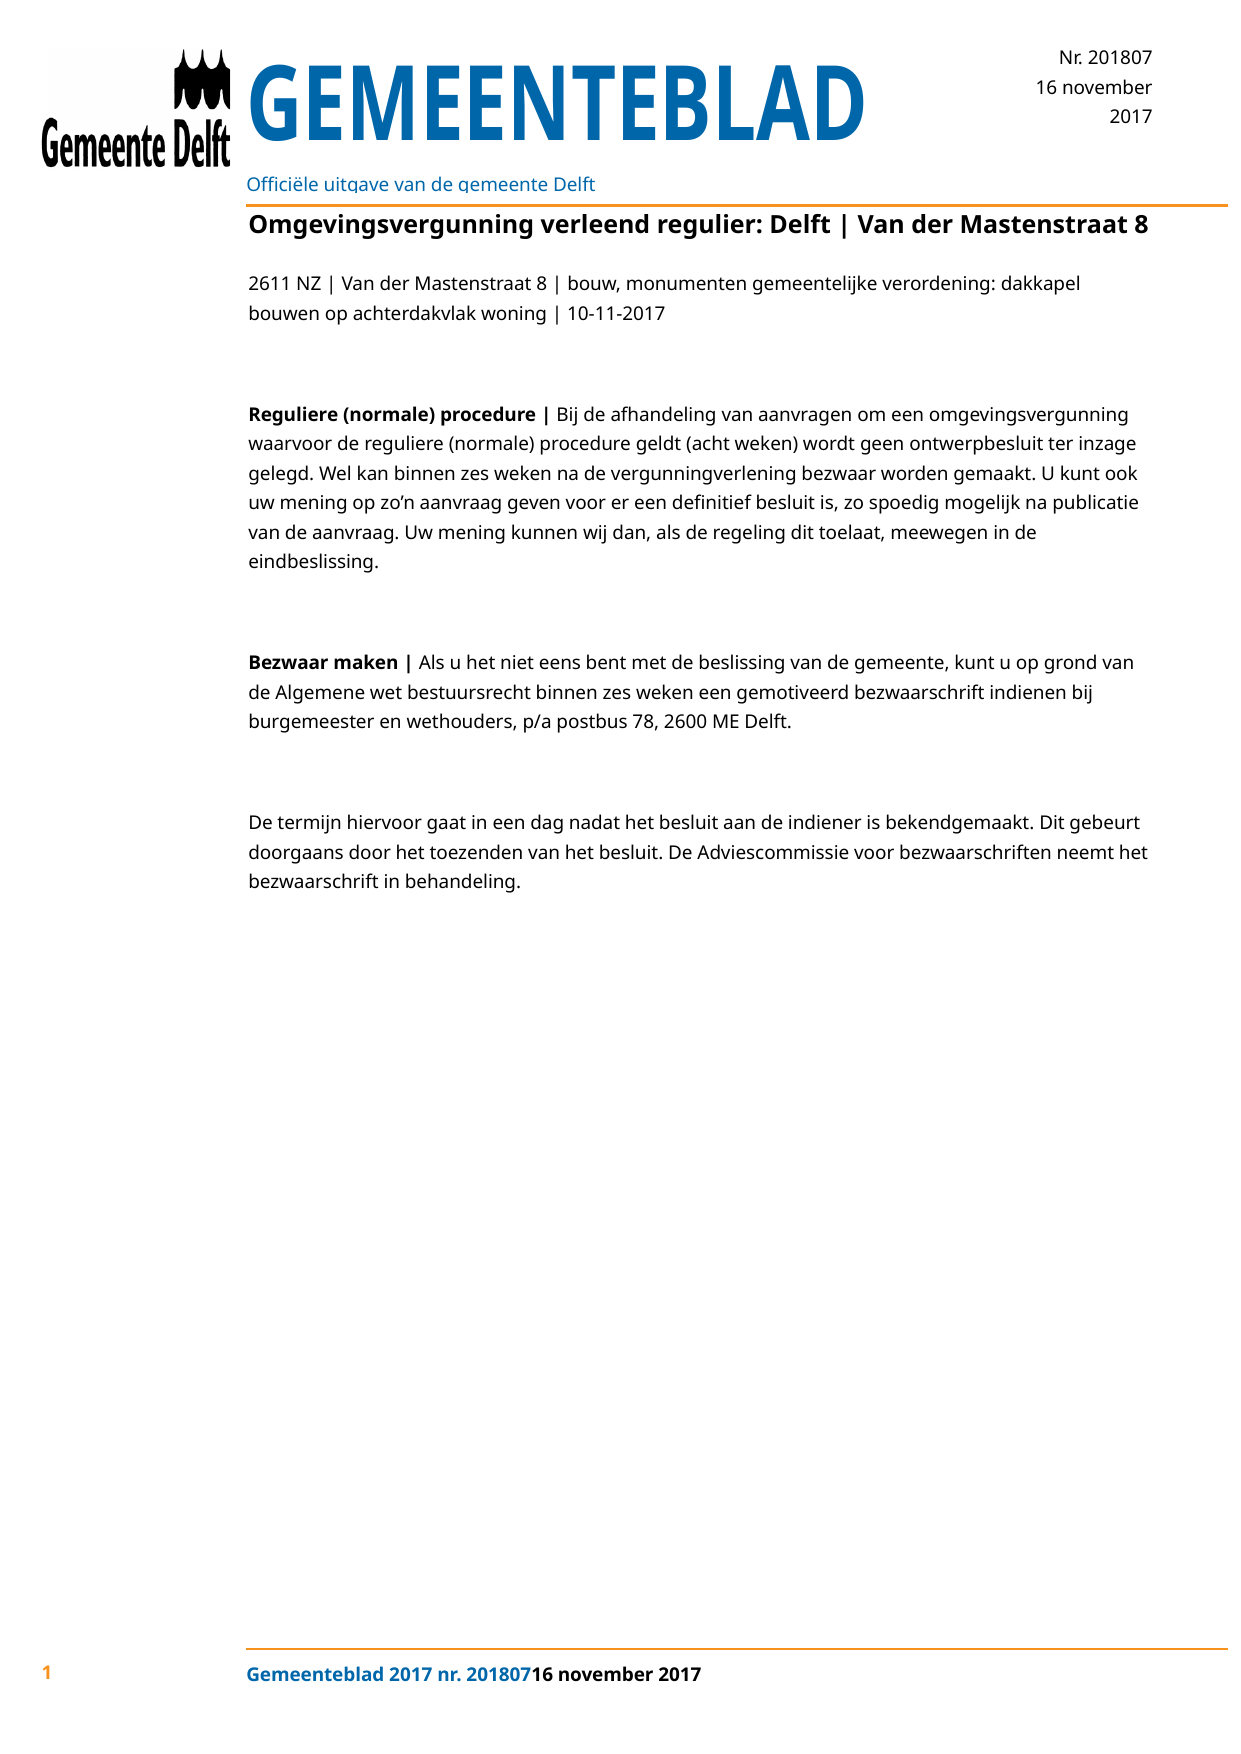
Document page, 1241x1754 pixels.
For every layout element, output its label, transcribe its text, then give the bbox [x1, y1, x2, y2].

text Bezwaar maken | Als u het niet eens bent met de beslissing van de gemeente, kunt u op grond van de Algemene wet bestuursrecht binnen zes weken een gemotiveerd bezwaarschrift indienen bij burgemeester en wethouders, p/a postbus 78, 2600 ME Delft. [248, 649, 1152, 734]
text Omgevingsvergunning verleend regulier: Delft | Van der Mastenstraat 8 [248, 207, 1152, 241]
text De termijn hiervoor gaat in een dag nadat het besluit aan de indiener is bekendgemaakt. Dit gebeurt doorgaans door het toezenden van het besluit. De Adviescommissie voor bezwaarschriften neemt het bezwaarschrift in behandeling. [248, 809, 1152, 894]
text 2611 NZ | Van der Mastenstraat 8 | bouw, monumenten gemeentelijke verordening: dakkapel bouwen op achterdakvlak woning | 10-11-2017 [248, 270, 1152, 326]
picture [41, 47, 231, 172]
text Reguliere (normale) procedure | Bij de afhandeling van aanvragen om een omgevingsvergunning waarvoor de reguliere (normale) procedure geldt (acht weken) wordt geen ontwerpbesluit ter inzage gelegd. Wel kan binnen zes weken na de vergunningverlening bezwaar worden gemaakt. U kunt ook uw mening op zo’n aanvraag geven voor er een definitief besluit is, zo spoedig mogelijk na publicatie van de aanvraag. Uw mening kunnen wij dan, als de regeling dit toelaat, meewegen in de eindbeslissing. [248, 401, 1152, 574]
